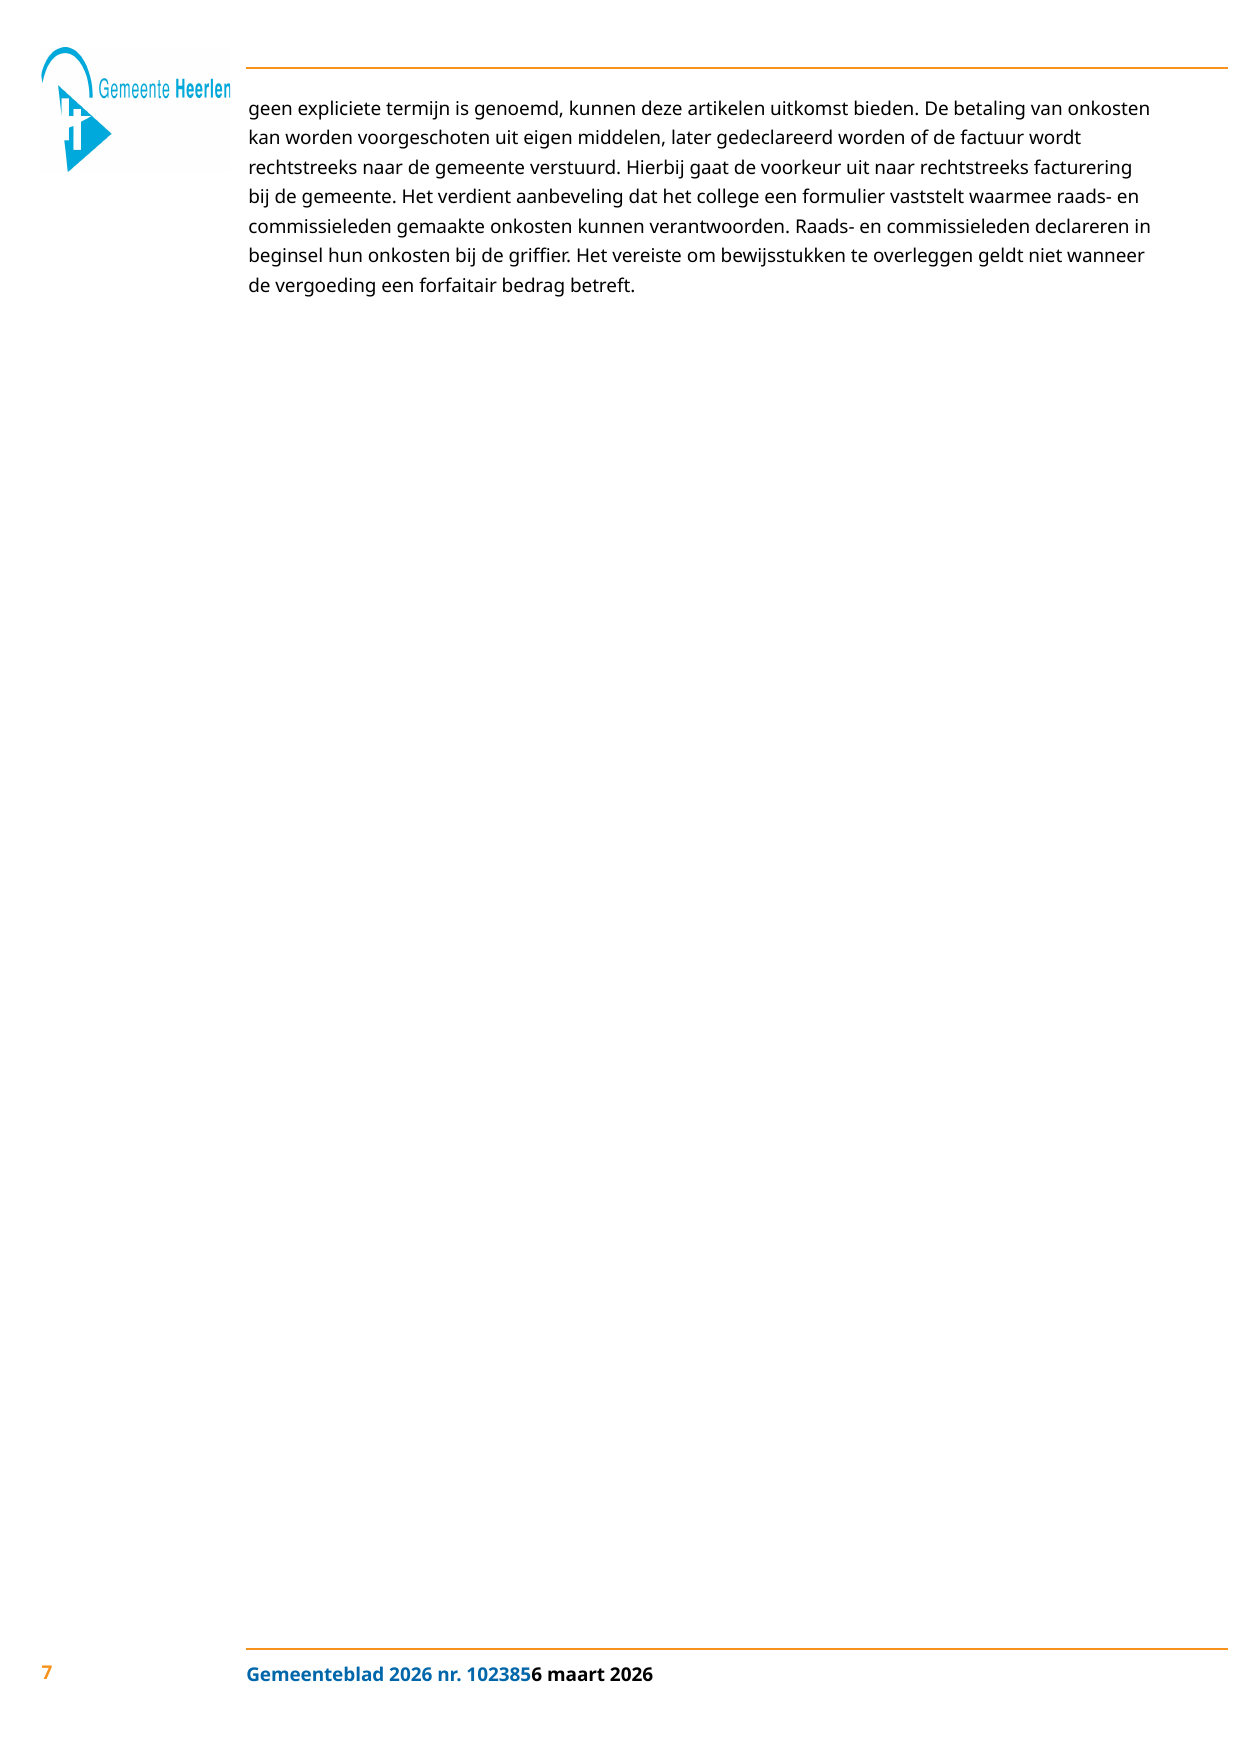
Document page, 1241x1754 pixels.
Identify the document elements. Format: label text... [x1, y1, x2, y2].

picture [41, 47, 59, 70]
picture [41, 47, 231, 172]
text geen expliciete termijn is genoemd, kunnen deze artikelen uitkomst bieden. De betaling van onkosten kan worden voorgeschoten uit eigen middelen, later gedeclareerd worden of de factuur wordt rechtstreeks naar de gemeente verstuurd. Hierbij gaat de voorkeur uit naar rechtstreeks facturering bij de gemeente. Het verdient aanbeveling dat het college een formulier vaststelt waarmee raads- en commissieleden gemaakte onkosten kunnen verantwoorden. Raads- en commissieleden declareren in beginsel hun onkosten bij de griffier. Het vereiste om bewijsstukken te overleggen geldt niet wanneer de vergoeding een forfaitair bedrag betreft. [248, 95, 1152, 298]
